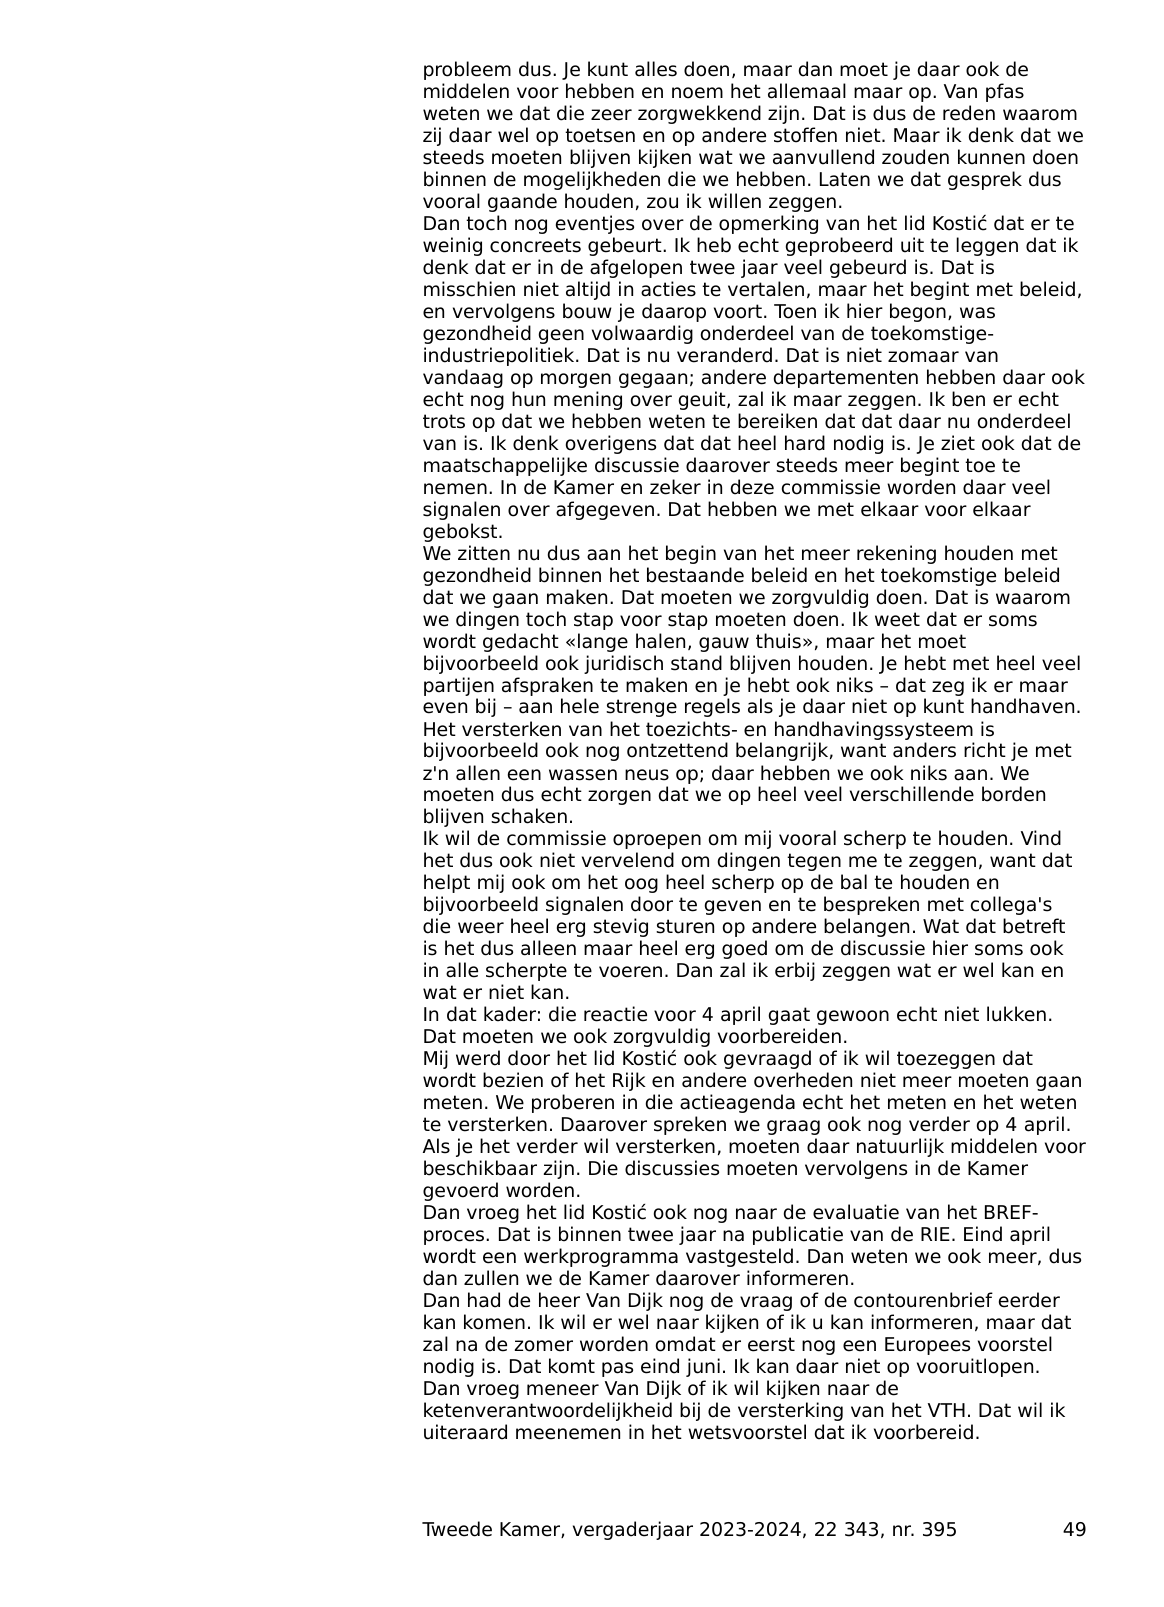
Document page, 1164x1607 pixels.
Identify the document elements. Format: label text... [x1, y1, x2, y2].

text Dan had de heer Van Dijk nog de vraag of de contourenbrief eerder kan komen. Ik wil er wel naar kijken of ik u kan informeren, maar dat zal na de zomer worden omdat er eerst nog een Europees voorstel nodig is. Dat komt pas eind juni. Ik kan daar niet op vooruitlopen. [422, 1290, 1087, 1378]
text Ik wil de commissie oproepen om mij vooral scherp te houden. Vind het dus ook niet vervelend om dingen tegen me te zeggen, want dat helpt mij ook om het oog heel scherp op de bal te houden en bijvoorbeeld signalen door te geven en te bespreken met collega's die weer heel erg stevig sturen op andere belangen. Wat dat betreft is het dus alleen maar heel erg goed om de discussie hier soms ook in alle scherpte te voeren. Dan zal ik erbij zeggen wat er wel kan en wat er niet kan. [422, 828, 1087, 1004]
text We zitten nu dus aan het begin van het meer rekening houden met gezondheid binnen het bestaande beleid en het toekomstige beleid dat we gaan maken. Dat moeten we zorgvuldig doen. Dat is waarom we dingen toch stap voor stap moeten doen. Ik weet dat er soms wordt gedacht «lange halen, gauw thuis», maar het moet bijvoorbeeld ook juridisch stand blijven houden. Je hebt met heel veel partijen afspraken te maken en je hebt ook niks – dat zeg ik er maar even bij – aan hele strenge regels als je daar niet op kunt handhaven. Het versterken van het toezichts- en handhavingssysteem is bijvoorbeeld ook nog ontzettend belangrijk, want anders richt je met z'n allen een wassen neus op; daar hebben we ook niks aan. We moeten dus echt zorgen dat we op heel veel verschillende borden blijven schaken. [422, 543, 1087, 828]
text In dat kader: die reactie voor 4 april gaat gewoon echt niet lukken. Dat moeten we ook zorgvuldig voorbereiden. [422, 1004, 1087, 1048]
text Dan vroeg het lid Kostić ook nog naar de evaluatie van het BREF-proces. Dat is binnen twee jaar na publicatie van de RIE. Eind april wordt een werkprogramma vastgesteld. Dan weten we ook meer, dus dan zullen we de Kamer daarover informeren. [422, 1202, 1087, 1290]
text probleem dus. Je kunt alles doen, maar dan moet je daar ook de middelen voor hebben en noem het allemaal maar op. Van pfas weten we dat die zeer zorgwekkend zijn. Dat is dus de reden waarom zij daar wel op toetsen en op andere stoffen niet. Maar ik denk dat we steeds moeten blijven kijken wat we aanvullend zouden kunnen doen binnen de mogelijkheden die we hebben. Laten we dat gesprek dus vooral gaande houden, zou ik willen zeggen. [422, 59, 1087, 213]
text Mij werd door het lid Kostić ook gevraagd of ik wil toezeggen dat wordt bezien of het Rijk en andere overheden niet meer moeten gaan meten. We proberen in die actieagenda echt het meten en het weten te versterken. Daarover spreken we graag ook nog verder op 4 april. Als je het verder wil versterken, moeten daar natuurlijk middelen voor beschikbaar zijn. Die discussies moeten vervolgens in de Kamer gevoerd worden. [422, 1048, 1087, 1202]
text Dan toch nog eventjes over de opmerking van het lid Kostić dat er te weinig concreets gebeurt. Ik heb echt geprobeerd uit te leggen dat ik denk dat er in de afgelopen twee jaar veel gebeurd is. Dat is misschien niet altijd in acties te vertalen, maar het begint met beleid, en vervolgens bouw je daarop voort. Toen ik hier begon, was gezondheid geen volwaardig onderdeel van de toekomstige-industriepolitiek. Dat is nu veranderd. Dat is niet zomaar van vandaag op morgen gegaan; andere departementen hebben daar ook echt nog hun mening over geuit, zal ik maar zeggen. Ik ben er echt trots op dat we hebben weten te bereiken dat dat daar nu onderdeel van is. Ik denk overigens dat dat heel hard nodig is. Je ziet ook dat de maatschappelijke discussie daarover steeds meer begint toe te nemen. In de Kamer en zeker in deze commissie worden daar veel signalen over afgegeven. Dat hebben we met elkaar voor elkaar gebokst. [422, 213, 1087, 543]
text Dan vroeg meneer Van Dijk of ik wil kijken naar de ketenverantwoordelijkheid bij de versterking van het VTH. Dat wil ik uiteraard meenemen in het wetsvoorstel dat ik voorbereid. [422, 1378, 1087, 1444]
